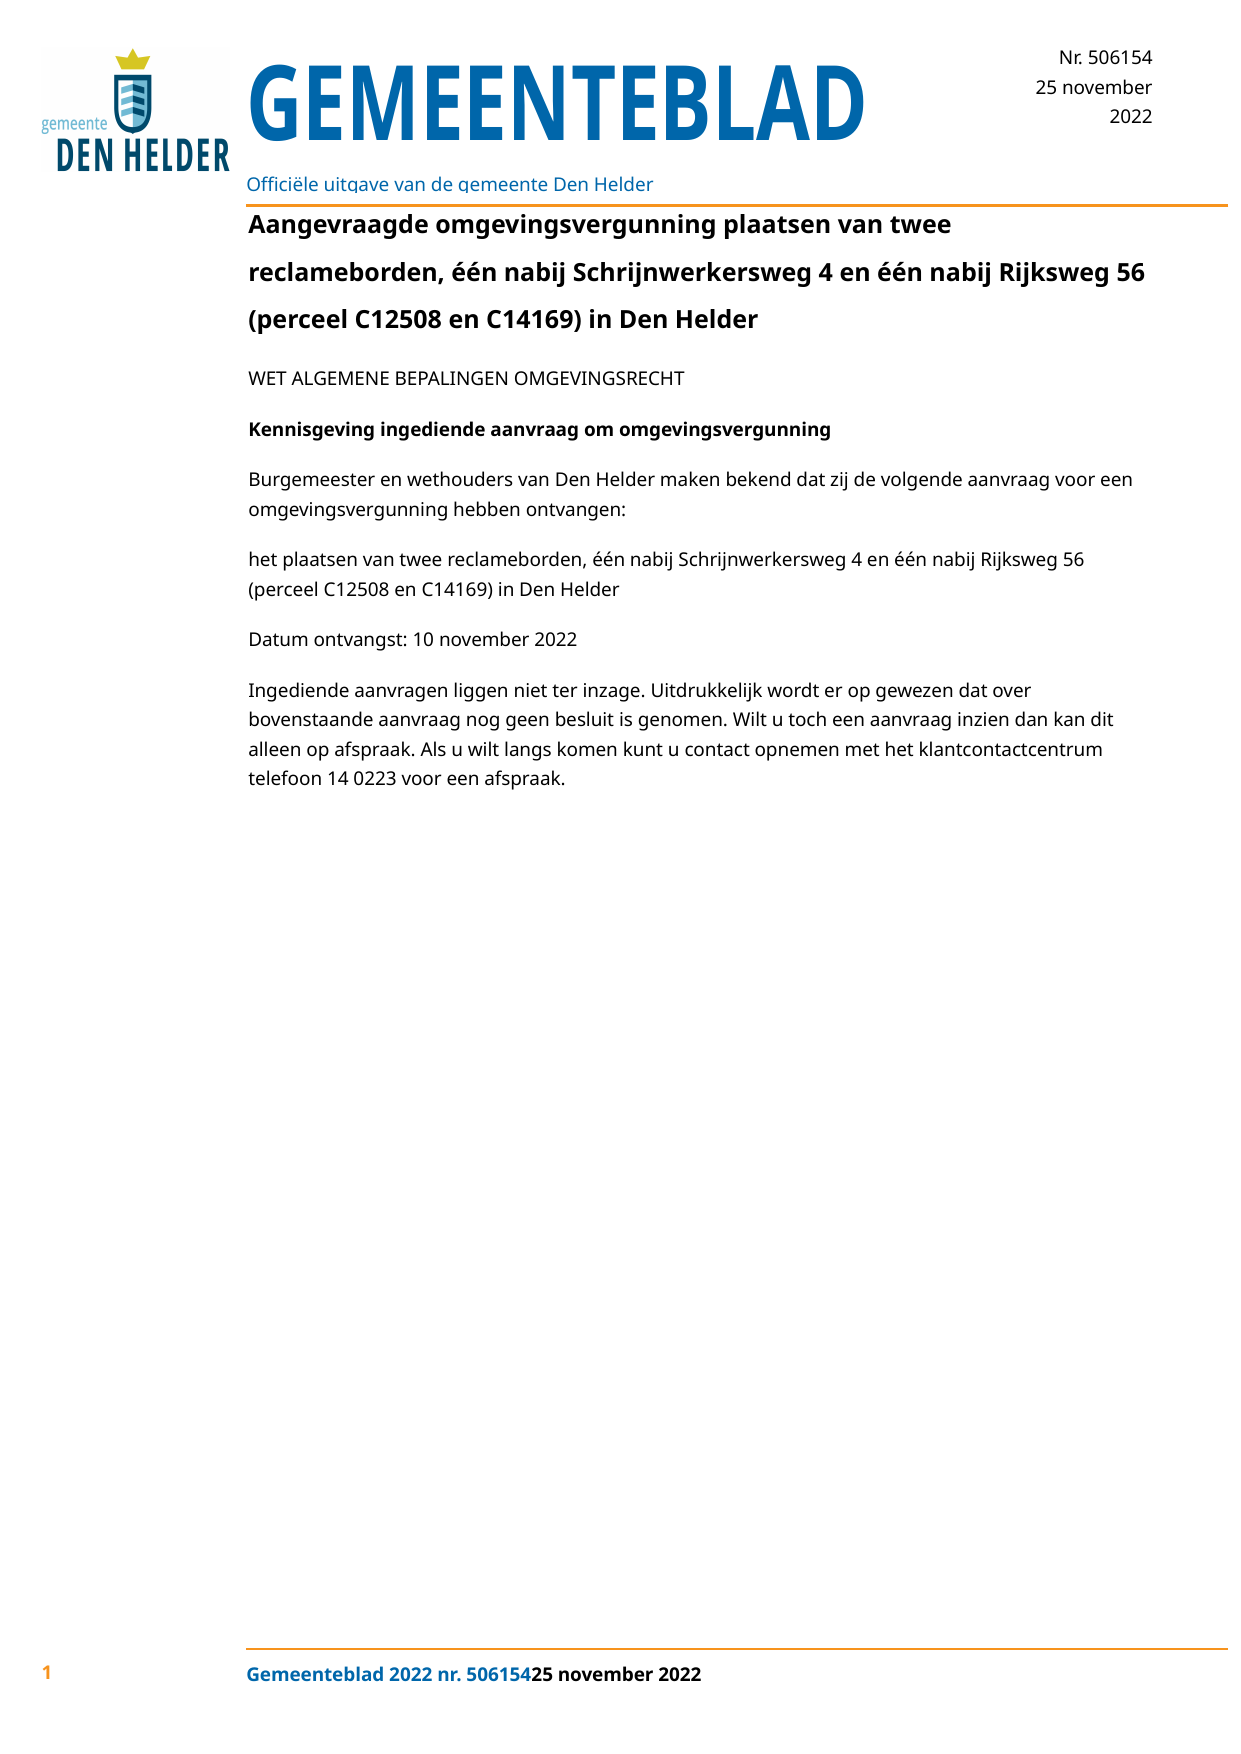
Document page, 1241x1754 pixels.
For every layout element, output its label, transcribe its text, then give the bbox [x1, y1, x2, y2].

text Ingediende aanvragen liggen niet ter inzage. Uitdrukkelijk wordt er op gewezen dat over bovenstaande aanvraag nog geen besluit is genomen. Wilt u toch een aanvraag inzien dan kan dit alleen op afspraak. Als u wilt langs komen kunt u contact opnemen met het klantcontactcentrum telefoon 14 0223 voor een afspraak. [248, 677, 1152, 791]
text Datum ontvangst: 10 november 2022 [248, 626, 1152, 652]
text Aangevraagde omgevingsvergunning plaatsen van twee reclameborden, één nabij Schrijnwerkersweg 4 en één nabij Rijksweg 56 (perceel C12508 en C14169) in Den Helder [248, 207, 1152, 336]
picture [63, 144, 68, 165]
text Burgemeester en wethouders van Den Helder maken bekend dat zij de volgende aanvraag voor een omgevingsvergunning hebben ontvangen: [248, 466, 1152, 522]
picture [41, 47, 231, 172]
picture [220, 160, 224, 172]
text Kennisgeving ingediende aanvraag om omgevingsvergunning [248, 416, 1152, 442]
picture [130, 157, 135, 172]
text het plaatsen van twee reclameborden, één nabij Schrijnwerkersweg 4 en één nabij Rijksweg 56 (perceel C12508 en C14169) in Den Helder [248, 546, 1152, 602]
picture [100, 154, 106, 172]
picture [182, 144, 187, 165]
text WET ALGEMENE BEPALINGEN OMGEVINGSRECHT [248, 366, 1152, 391]
